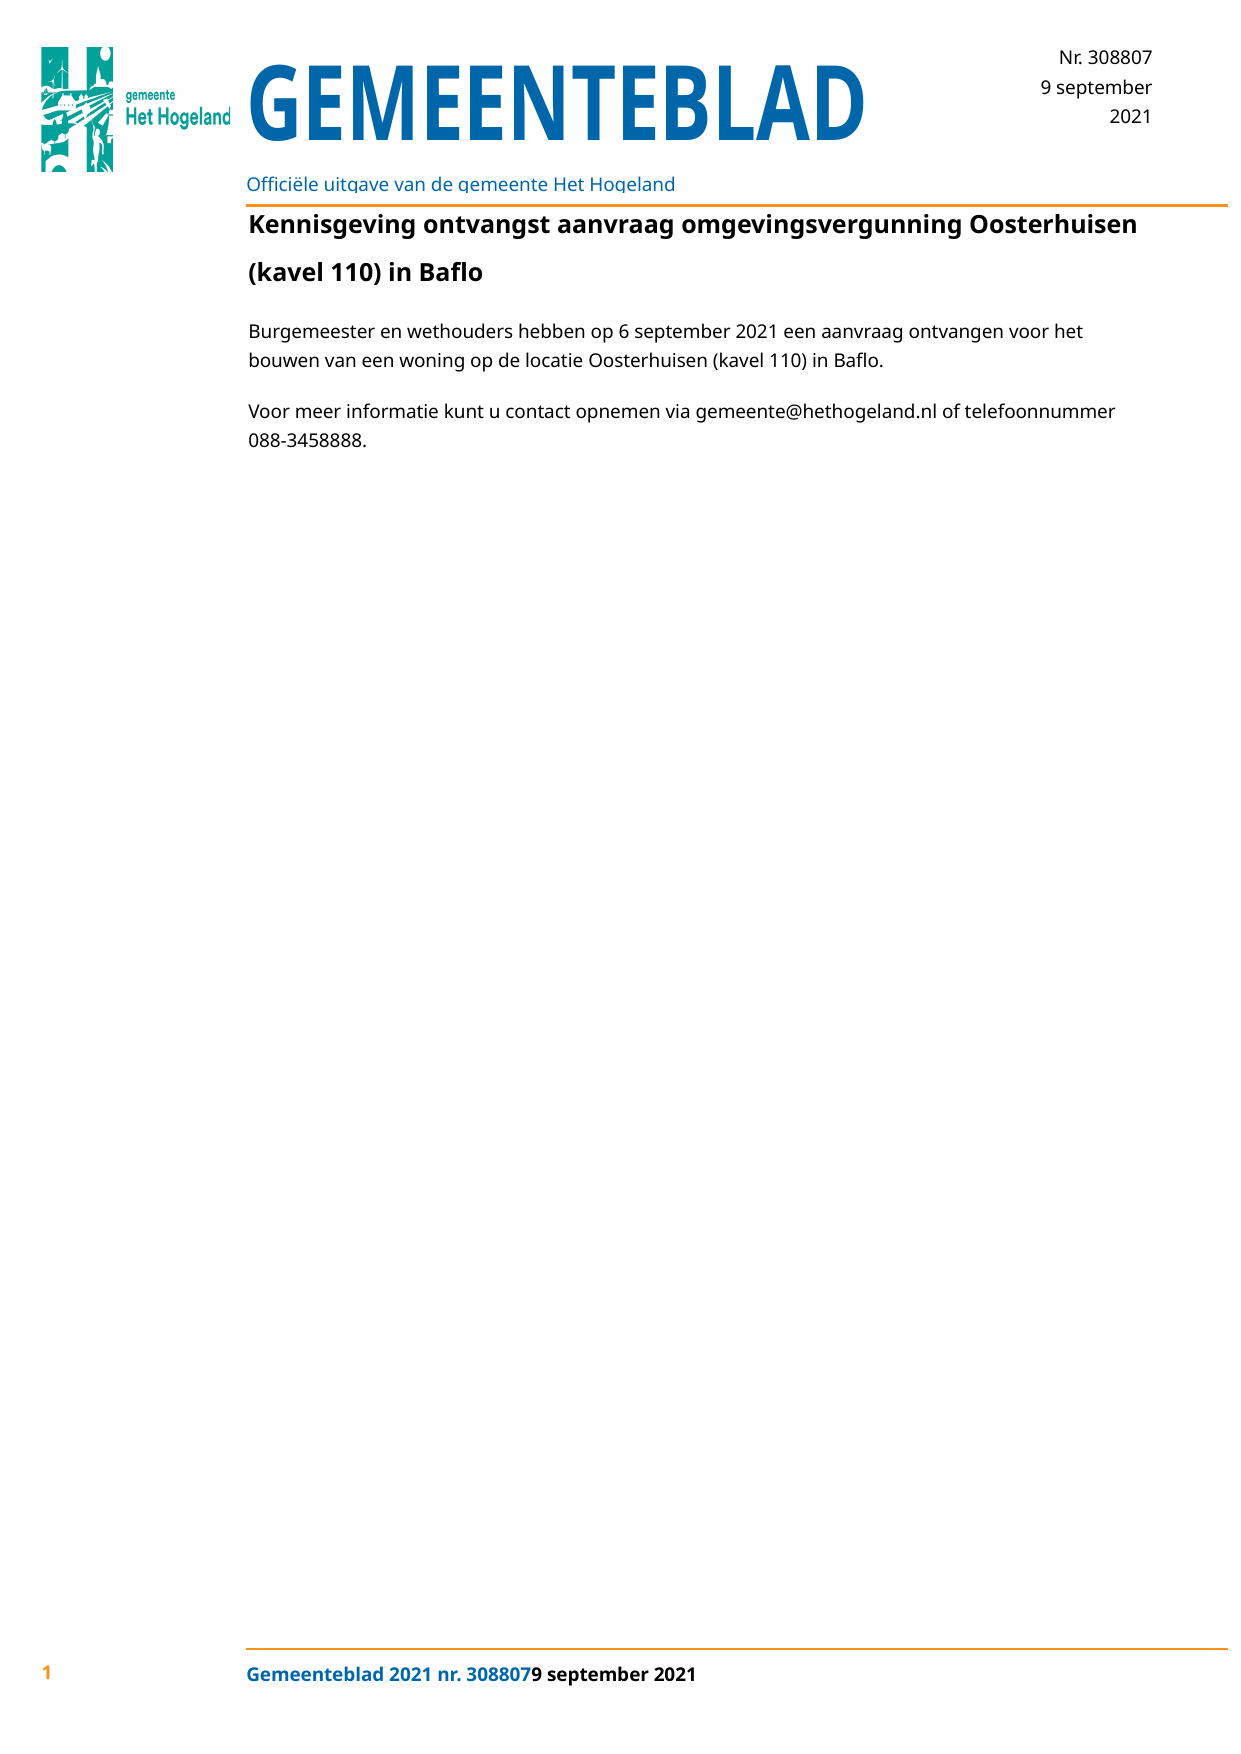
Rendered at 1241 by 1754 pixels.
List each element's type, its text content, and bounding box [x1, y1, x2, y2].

text Voor meer informatie kunt u contact opnemen via gemeente@hethogeland.nl of telefoonnummer 088-3458888. [248, 398, 1152, 453]
text Burgemeester en wethouders hebben op 6 september 2021 een aanvraag ontvangen voor het bouwen van een woning op de locatie Oosterhuisen (kavel 110) in Baflo. [248, 318, 1152, 373]
text Kennisgeving ontvangst aanvraag omgevingsvergunning Oosterhuisen (kavel 110) in Baflo [248, 207, 1152, 288]
picture [41, 47, 231, 172]
